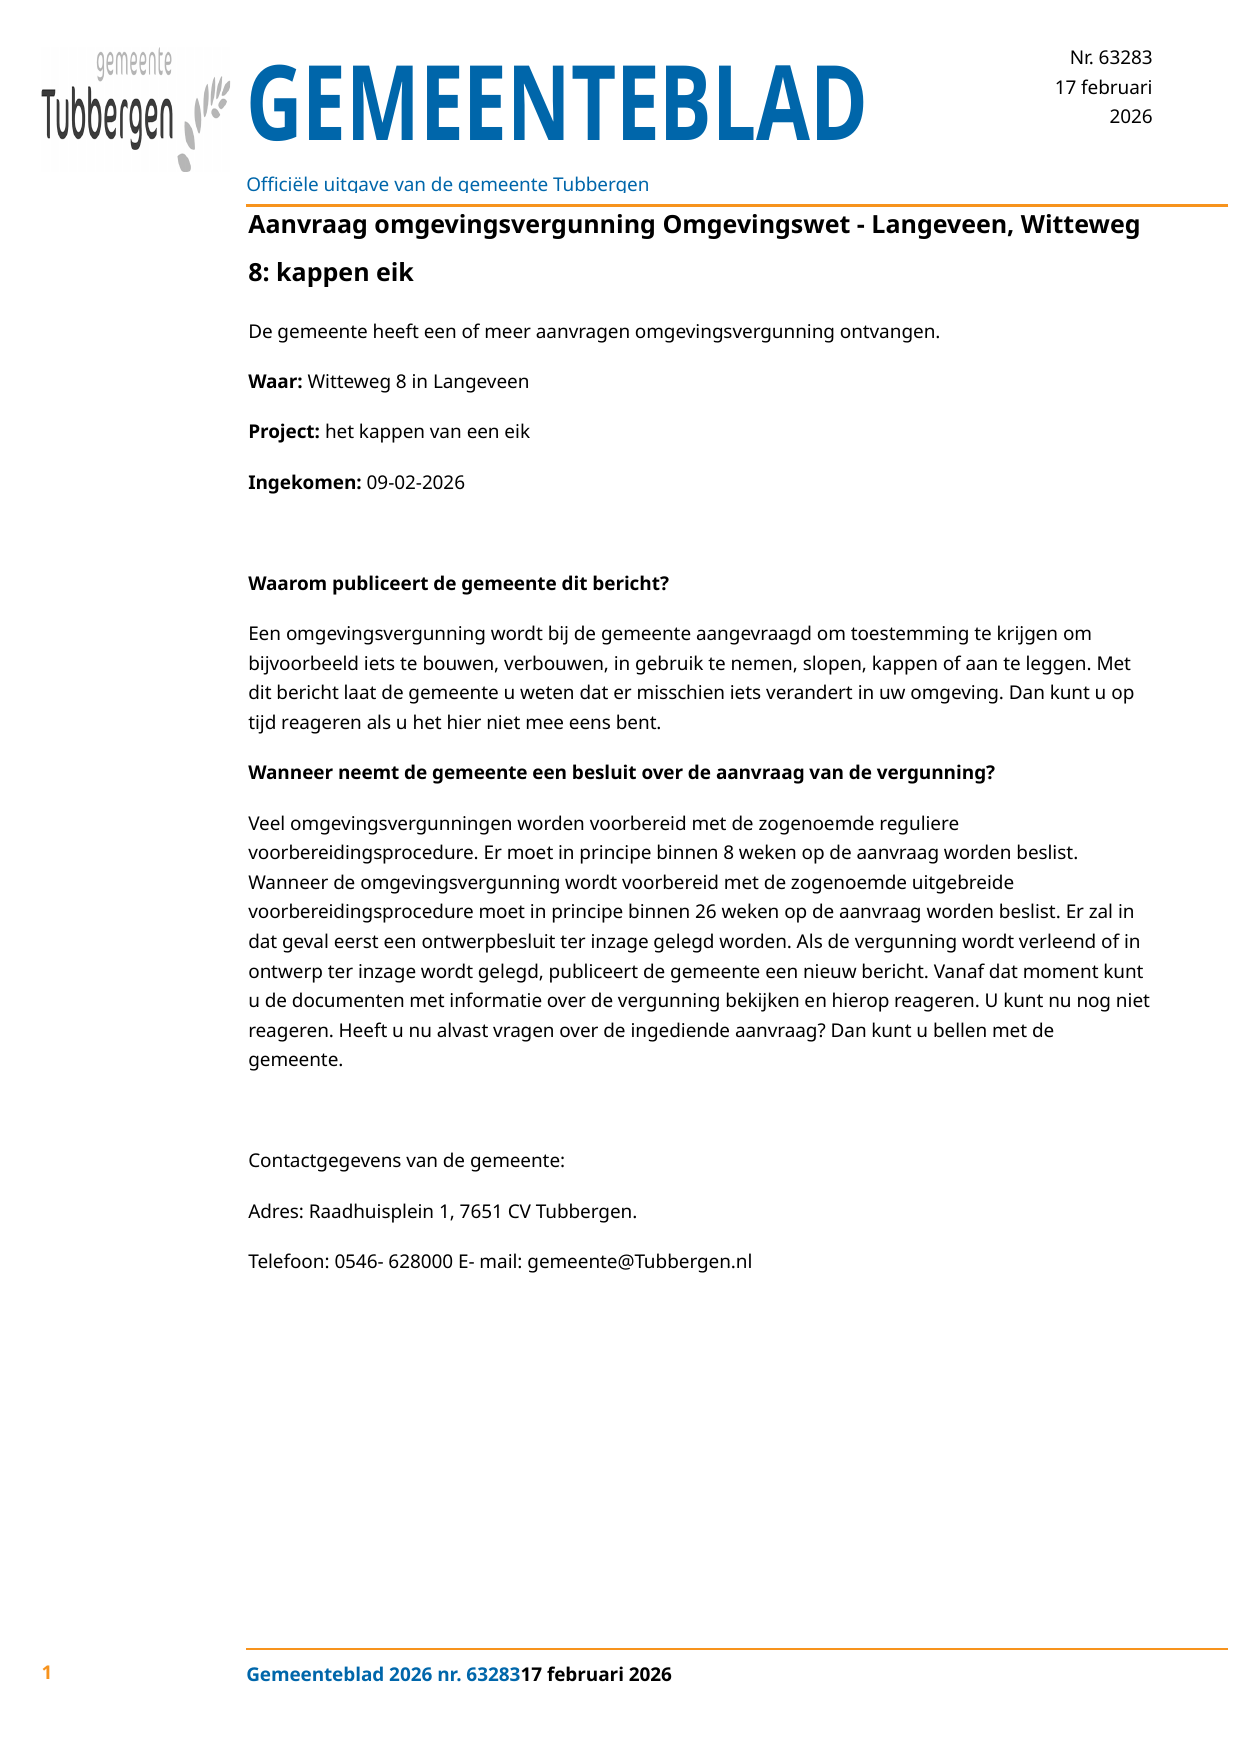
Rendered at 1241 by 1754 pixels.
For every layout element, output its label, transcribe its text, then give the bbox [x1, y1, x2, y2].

text Contactgegevens van de gemeente: [248, 1147, 1152, 1173]
text Adres: Raadhuisplein 1, 7651 CV Tubbergen. [248, 1198, 1152, 1224]
text Ingekomen: 09-02-2026 [248, 469, 1152, 495]
text De gemeente heeft een of meer aanvragen omgevingsvergunning ontvangen. [248, 318, 1152, 344]
text Veel omgevingsvergunningen worden voorbereid met de zogenoemde reguliere voorbereidingsprocedure. Er moet in principe binnen 8 weken op de aanvraag worden beslist. Wanneer de omgevingsvergunning wordt voorbereid met de zogenoemde uitgebreide voorbereidingsprocedure moet in principe binnen 26 weken op de aanvraag worden beslist. Er zal in dat geval eerst een ontwerpbesluit ter inzage gelegd worden. Als de vergunning wordt verleend of in ontwerp ter inzage wordt gelegd, publiceert de gemeente een nieuw bericht. Vanaf dat moment kunt u de documenten met informatie over de vergunning bekijken en hierop reageren. U kunt nu nog niet reageren. Heeft u nu alvast vragen over de ingediende aanvraag? Dan kunt u bellen met de gemeente. [248, 810, 1152, 1072]
text Waar: Witteweg 8 in Langeveen [248, 368, 1152, 394]
picture [41, 47, 231, 172]
text Telefoon: 0546- 628000 E- mail: gemeente@Tubbergen.nl [248, 1248, 1152, 1274]
text Wanneer neemt de gemeente een besluit over de aanvraag van de vergunning? [248, 759, 1152, 785]
text Een omgevingsvergunning wordt bij de gemeente aangevraagd om toestemming te krijgen om bijvoorbeeld iets te bouwen, verbouwen, in gebruik te nemen, slopen, kappen of aan te leggen. Met dit bericht laat de gemeente u weten dat er misschien iets verandert in uw omgeving. Dan kunt u op tijd reageren als u het hier niet mee eens bent. [248, 620, 1152, 735]
text Waarom publiceert de gemeente dit bericht? [248, 570, 1152, 596]
text Project: het kappen van een eik [248, 419, 1152, 444]
text Aanvraag omgevingsvergunning Omgevingswet - Langeveen, Witteweg 8: kappen eik [248, 207, 1152, 288]
